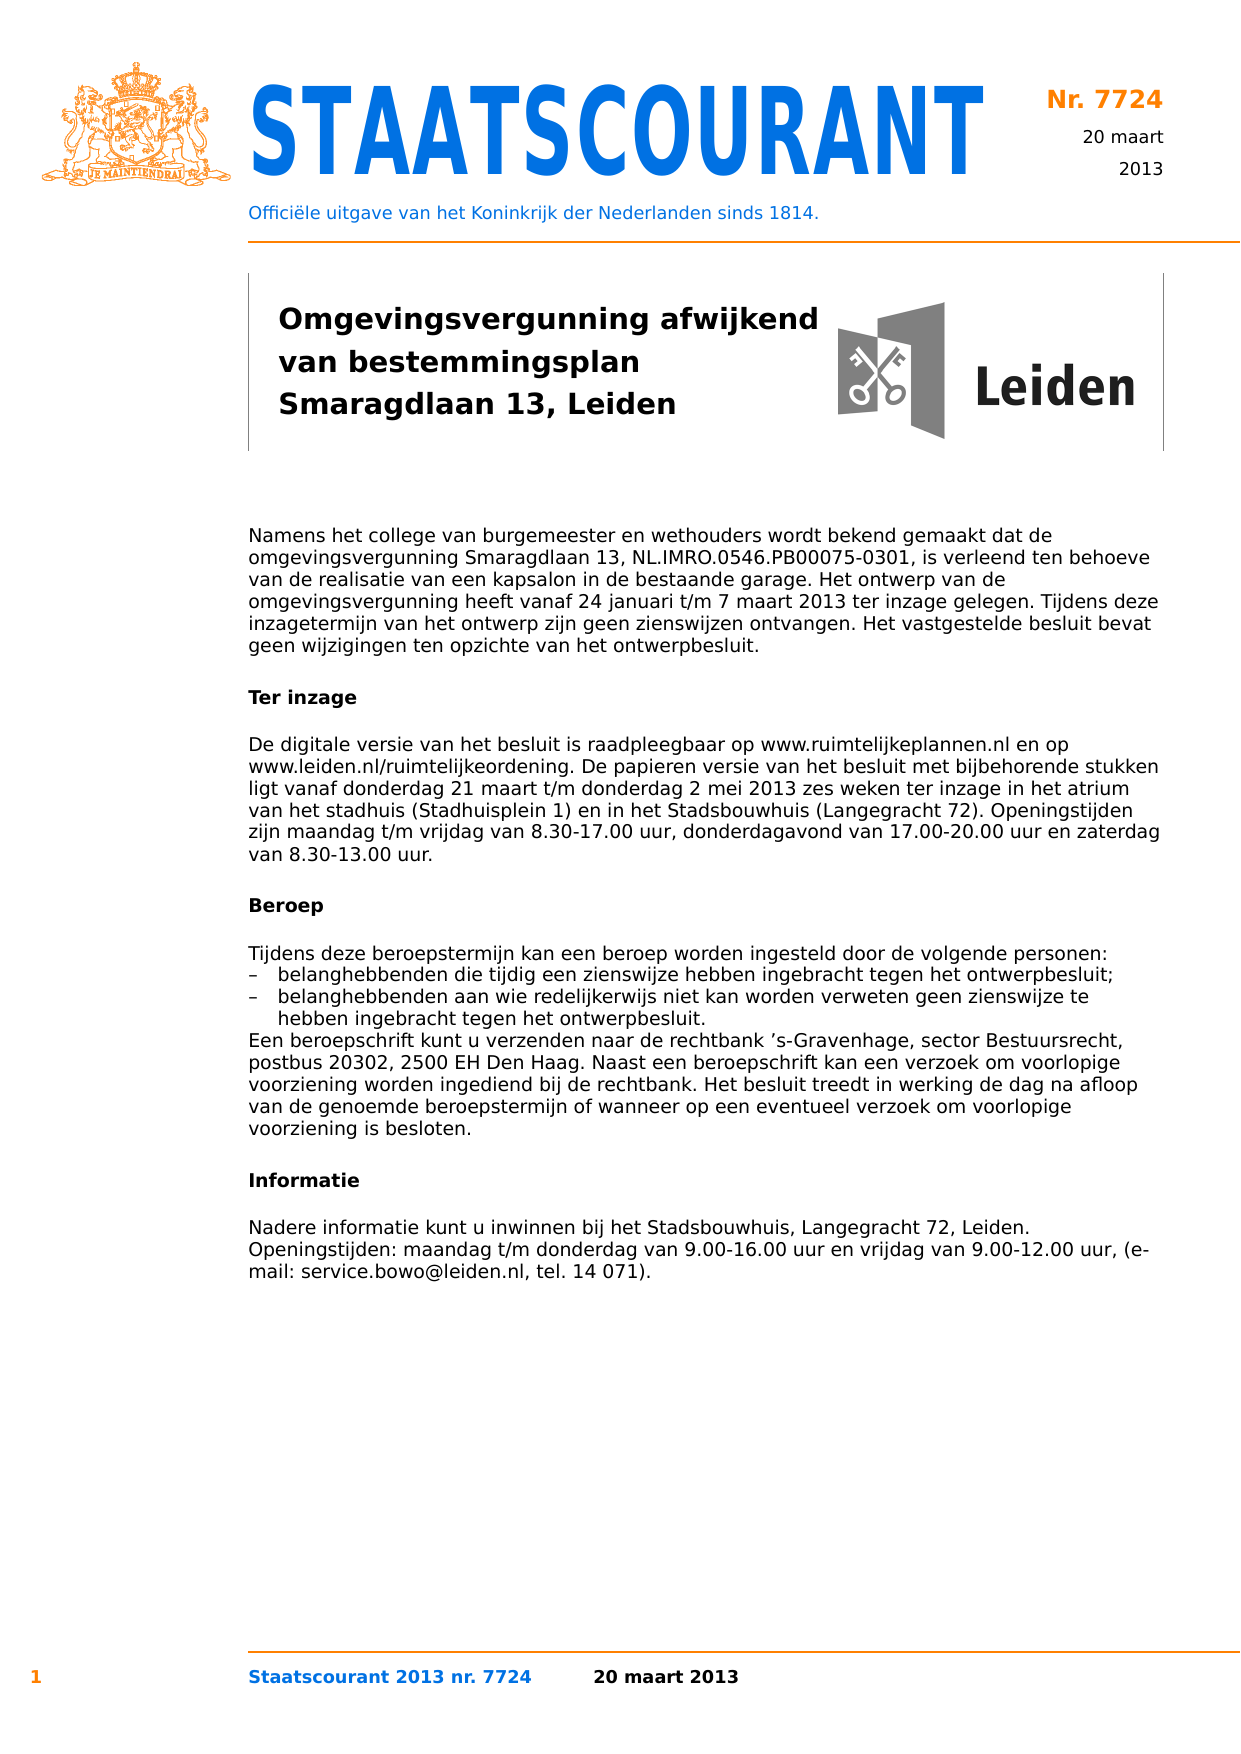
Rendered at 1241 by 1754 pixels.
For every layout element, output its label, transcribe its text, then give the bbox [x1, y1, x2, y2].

text De digitale versie van het besluit is raadpleegbaar op www.ruimtelijkeplannen.nl en op www.leiden.nl/ruimtelijkeordening. De papieren versie van het besluit met bijbehorende stukken ligt vanaf donderdag 21 maart t/m donderdag 2 mei 2013 zes weken ter inzage in het atrium van het stadhuis (Stadhuisplein 1) en in het Stadsbouwhuis (Langegracht 72). Openingstijden zijn maandag t/m vrijdag van 8.30-17.00 uur, donderdagavond van 17.00-20.00 uur en zaterdag van 8.30-13.00 uur. [248, 733, 1163, 865]
text – belanghebbenden die tijdig een zienswijze hebben ingebracht tegen het ontwerpbesluit; [248, 964, 1163, 986]
subtitle Omgevingsvergunning afwijkend van bestemmingsplan Smaragdlaan 13, Leiden [249, 273, 1163, 451]
table_cell Officiële uitgave van het Koninkrijk der Nederlanden sinds 1814. [248, 203, 1240, 241]
table_cell 20 maart [998, 121, 1240, 153]
table_header Nr. 7724 [998, 62, 1240, 121]
text Tijdens deze beroepstermijn kan een beroep worden ingesteld door de volgende personen: [248, 942, 1163, 964]
table_header STAATSCOURANT [248, 62, 998, 203]
text – belanghebbenden aan wie redelijkerwijs niet kan worden verweten geen zienswijze te hebben ingebracht tegen het ontwerpbesluit. [248, 986, 1163, 1030]
picture [41, 62, 231, 186]
text Een beroepschrift kunt u verzenden naar de rechtbank ’s-Gravenhage, sector Bestuursrecht, postbus 20302, 2500 EH Den Haag. Naast een beroepschrift kan een verzoek om voorlopige voorziening worden ingediend bij de rechtbank. Het besluit treedt in werking de dag na afloop van de genoemde beroepstermijn of wanneer op een eventueel verzoek om voorlopige voorziening is besloten. [248, 1030, 1163, 1140]
text Namens het college van burgemeester en wethouders wordt bekend gemaakt dat de omgevingsvergunning Smaragdlaan 13, NL.IMRO.0546.PB00075-0301, is verleend ten behoeve van de realisatie van een kapsalon in de bestaande garage. Het ontwerp van de omgevingsvergunning heeft vanaf 24 januari t/m 7 maart 2013 ter inzage gelegen. Tijdens deze inzagetermijn van het ontwerp zijn geen zienswijzen ontvangen. Het vastgestelde besluit bevat geen wijzigingen ten opzichte van het ontwerpbesluit. [248, 525, 1163, 657]
text Nadere informatie kunt u inwinnen bij het Stadsbouwhuis, Langegracht 72, Leiden. Openingstijden: maandag t/m donderdag van 9.00-16.00 uur en vrijdag van 9.00-12.00 uur, (e-mail: service.bowo@leiden.nl, tel. 14 071). [248, 1217, 1163, 1283]
subtitle Informatie [248, 1170, 1163, 1192]
subtitle Beroep [248, 895, 1163, 917]
subtitle Ter inzage [248, 687, 1163, 708]
picture [838, 302, 1134, 439]
table_header [25, 62, 248, 241]
table_cell 2013 [998, 153, 1240, 203]
